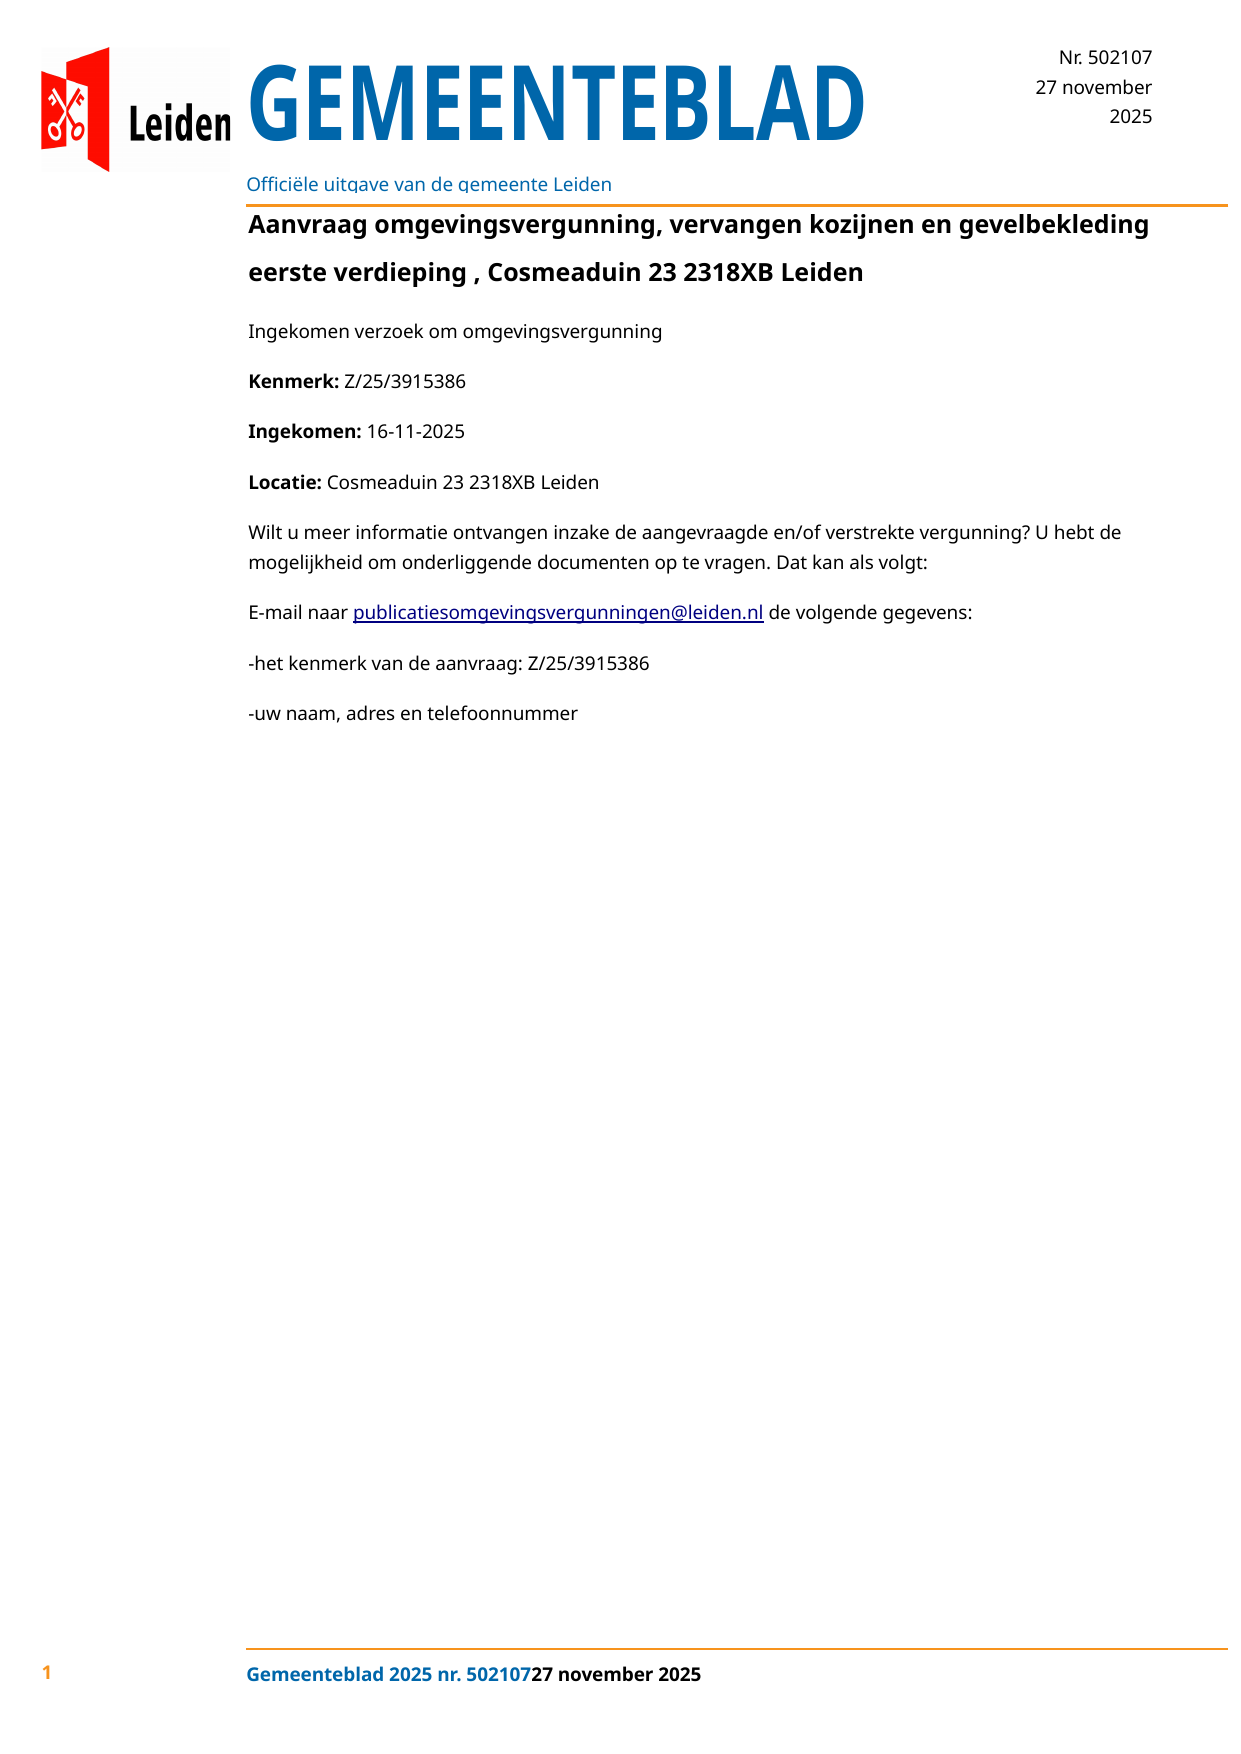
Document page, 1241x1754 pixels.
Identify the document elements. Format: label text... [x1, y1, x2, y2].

text Kenmerk: Z/25/3915386 [248, 368, 1152, 394]
text Aanvraag omgevingsvergunning, vervangen kozijnen en gevelbekleding eerste verdieping , Cosmeaduin 23 2318XB Leiden [248, 207, 1152, 288]
text E-mail naar publicatiesomgevingsvergunningen@leiden.nl de volgende gegevens: [248, 599, 1152, 625]
text Locatie: Cosmeaduin 23 2318XB Leiden [248, 469, 1152, 495]
picture [41, 47, 231, 172]
text Ingekomen: 16-11-2025 [248, 419, 1152, 444]
text Ingekomen verzoek om omgevingsvergunning [248, 318, 1152, 344]
text -uw naam, adres en telefoonnummer [248, 700, 1152, 726]
text -het kenmerk van de aanvraag: Z/25/3915386 [248, 650, 1152, 676]
text Wilt u meer informatie ontvangen inzake de aangevraagde en/of verstrekte vergunning? U hebt de mogelijkheid om onderliggende documenten op te vragen. Dat kan als volgt: [248, 519, 1152, 575]
